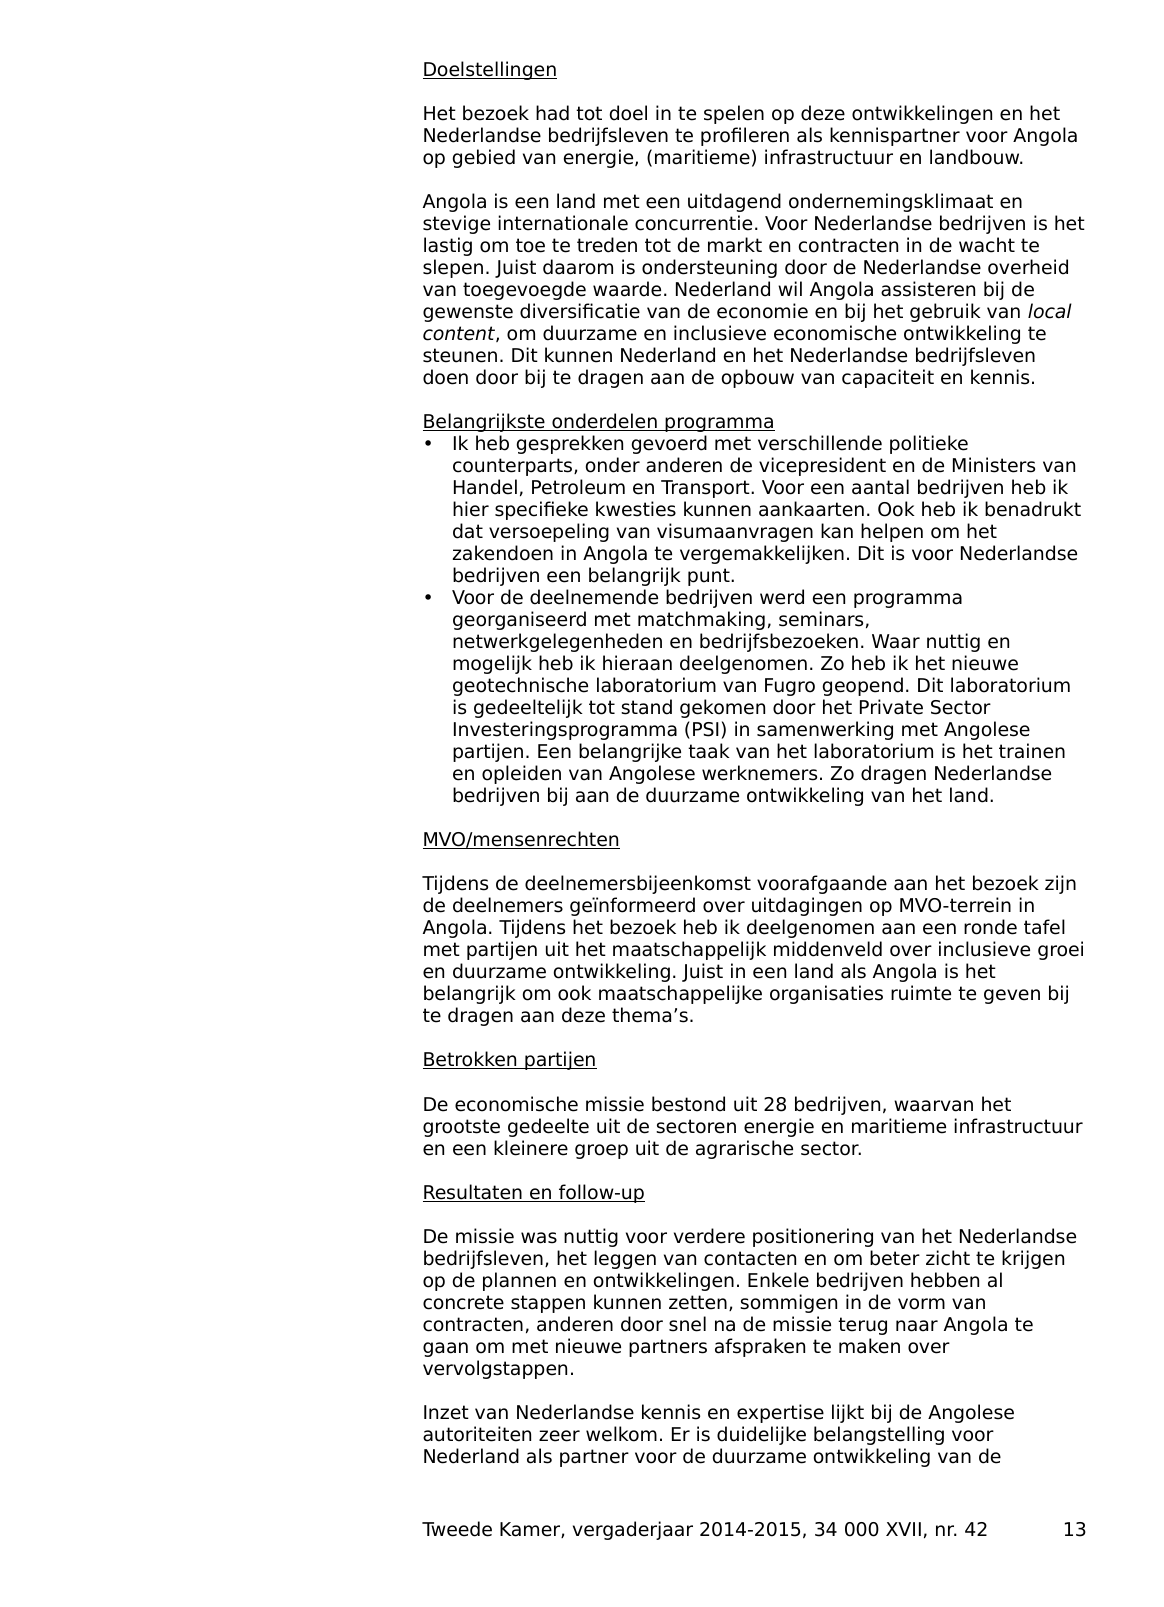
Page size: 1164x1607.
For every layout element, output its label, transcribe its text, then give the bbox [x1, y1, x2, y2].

subtitle Doelstellingen [422, 59, 1087, 81]
text De economische missie bestond uit 28 bedrijven, waarvan het grootste gedeelte uit de sectoren energie en maritieme infrastructuur en een kleinere groep uit de agrarische sector. [422, 1093, 1087, 1159]
subtitle MVO/mensenrechten [422, 829, 1087, 851]
text Tijdens de deelnemersbijeenkomst voorafgaande aan het bezoek zijn de deelnemers geïnformeerd over uitdagingen op MVO-terrein in Angola. Tijdens het bezoek heb ik deelgenomen aan een ronde tafel met partijen uit het maatschappelijk middenveld over inclusieve groei en duurzame ontwikkeling. Juist in een land als Angola is het belangrijk om ook maatschappelijke organisaties ruimte te geven bij te dragen aan deze thema’s. [422, 873, 1087, 1027]
text Angola is een land met een uitdagend ondernemingsklimaat en stevige internationale concurrentie. Voor Nederlandse bedrijven is het lastig om toe te treden tot de markt en contracten in de wacht te slepen. Juist daarom is ondersteuning door de Nederlandse overheid van toegevoegde waarde. Nederland wil Angola assisteren bij de gewenste diversificatie van de economie en bij het gebruik van local content, om duurzame en inclusieve economische ontwikkeling te steunen. Dit kunnen Nederland en het Nederlandse bedrijfsleven doen door bij te dragen aan de opbouw van capaciteit en kennis. [422, 191, 1087, 389]
text • Voor de deelnemende bedrijven werd een programma georganiseerd met matchmaking, seminars, netwerkgelegenheden en bedrijfsbezoeken. Waar nuttig en mogelijk heb ik hieraan deelgenomen. Zo heb ik het nieuwe geotechnische laboratorium van Fugro geopend. Dit laboratorium is gedeeltelijk tot stand gekomen door het Private Sector Investeringsprogramma (PSI) in samenwerking met Angolese partijen. Een belangrijke taak van het laboratorium is het trainen en opleiden van Angolese werknemers. Zo dragen Nederlandse bedrijven bij aan de duurzame ontwikkeling van het land. [422, 587, 1087, 807]
text Het bezoek had tot doel in te spelen op deze ontwikkelingen en het Nederlandse bedrijfsleven te profileren als kennispartner voor Angola op gebied van energie, (maritieme) infrastructuur en landbouw. [422, 103, 1087, 169]
subtitle Belangrijkste onderdelen programma [422, 411, 1087, 433]
subtitle Resultaten en follow-up [422, 1182, 1087, 1204]
subtitle Betrokken partijen [422, 1049, 1087, 1071]
text Inzet van Nederlandse kennis en expertise lijkt bij de Angolese autoriteiten zeer welkom. Er is duidelijke belangstelling voor Nederland als partner voor de duurzame ontwikkeling van de [422, 1402, 1087, 1468]
text • Ik heb gesprekken gevoerd met verschillende politieke counterparts, onder anderen de vicepresident en de Ministers van Handel, Petroleum en Transport. Voor een aantal bedrijven heb ik hier specifieke kwesties kunnen aankaarten. Ook heb ik benadrukt dat versoepeling van visumaanvragen kan helpen om het zakendoen in Angola te vergemakkelijken. Dit is voor Nederlandse bedrijven een belangrijk punt. [422, 433, 1087, 587]
text De missie was nuttig voor verdere positionering van het Nederlandse bedrijfsleven, het leggen van contacten en om beter zicht te krijgen op de plannen en ontwikkelingen. Enkele bedrijven hebben al concrete stappen kunnen zetten, sommigen in de vorm van contracten, anderen door snel na de missie terug naar Angola te gaan om met nieuwe partners afspraken te maken over vervolgstappen. [422, 1226, 1087, 1380]
